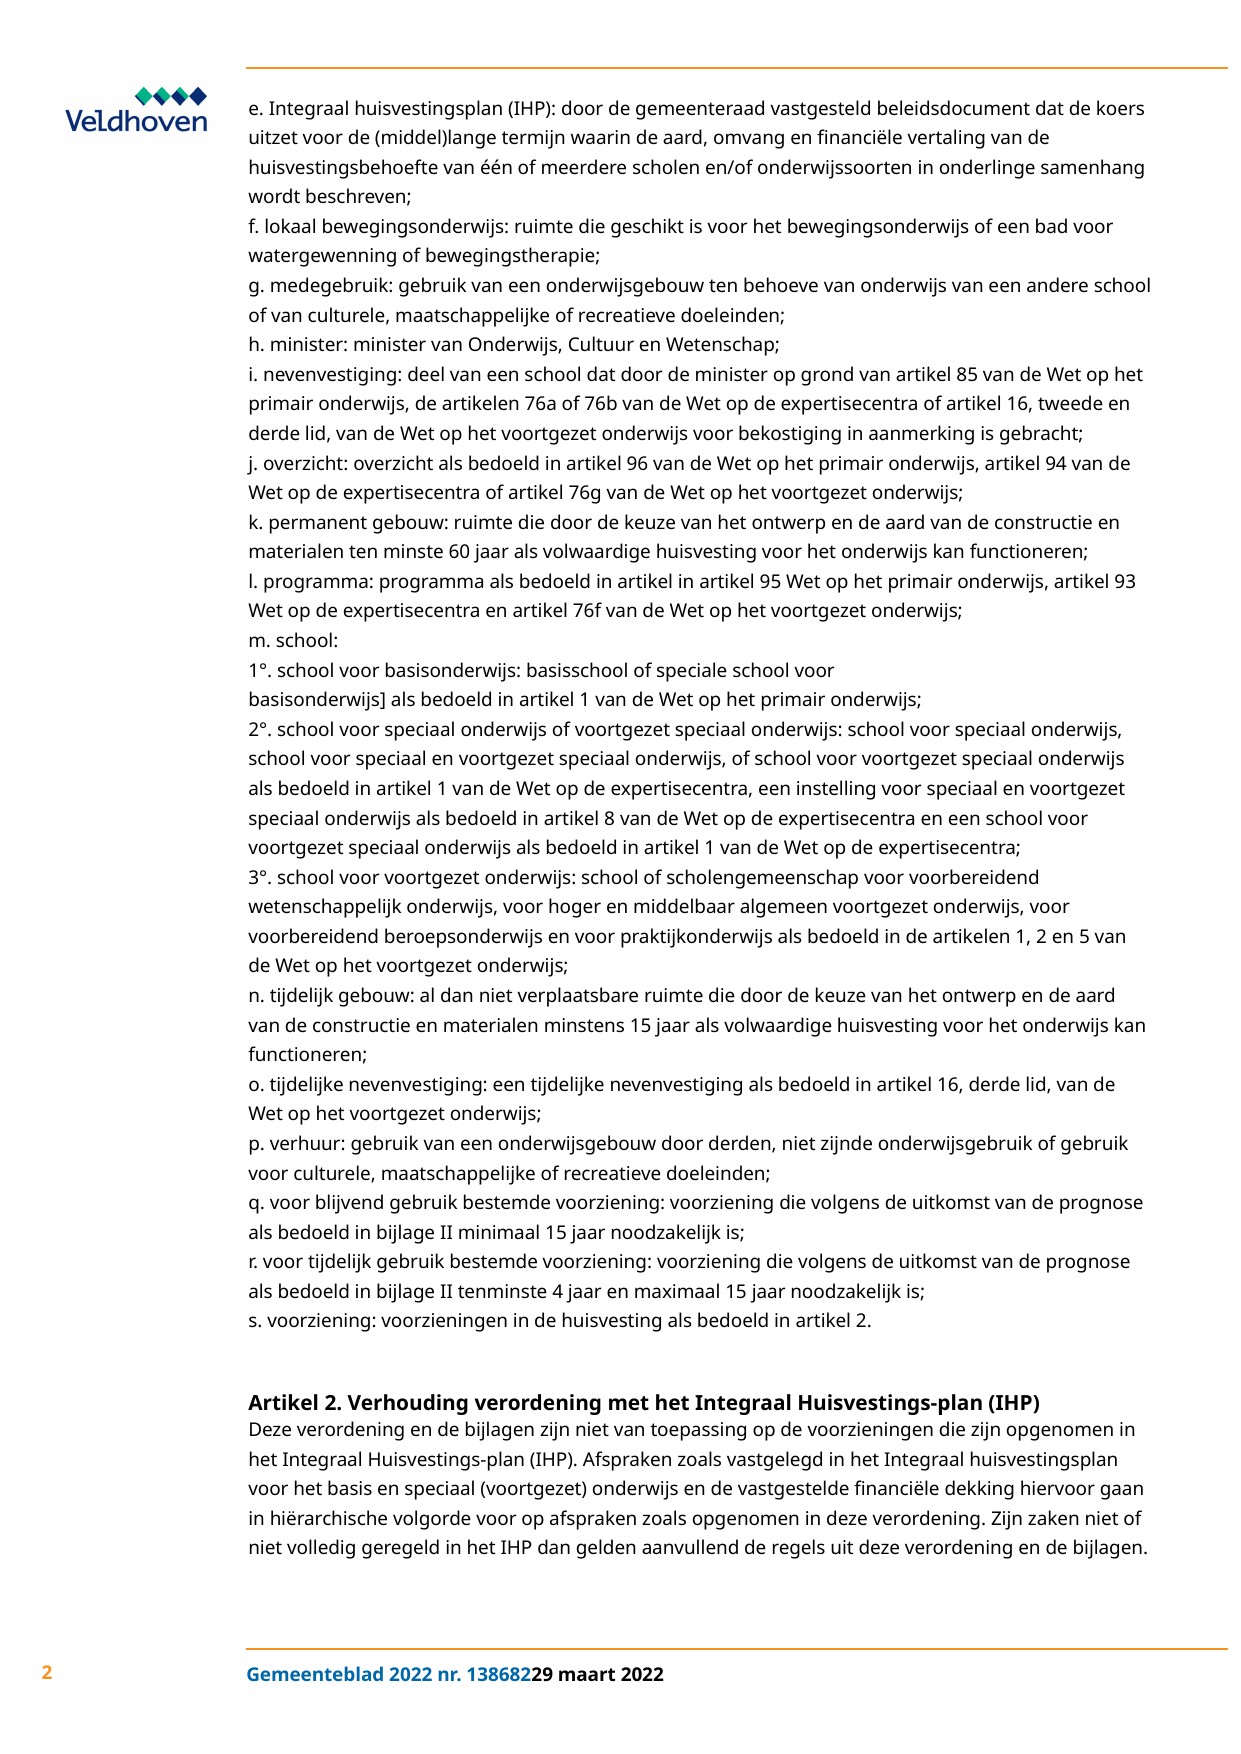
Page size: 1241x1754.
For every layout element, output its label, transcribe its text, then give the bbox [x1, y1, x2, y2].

text r. voor tijdelijk gebruik bestemde voorziening: voorziening die volgens de uitkomst van de prognose als bedoeld in bijlage II tenminste 4 jaar en maximaal 15 jaar noodzakelijk is; [248, 1248, 1152, 1304]
text s. voorziening: voorzieningen in de huisvesting als bedoeld in artikel 2. [248, 1308, 1152, 1333]
text Artikel 2. Verhouding verordening met het Integraal Huisvestings-plan (IHP) [248, 1388, 1152, 1416]
text g. medegebruik: gebruik van een onderwijsgebouw ten behoeve van onderwijs van een andere school of van culturele, maatschappelijke of recreatieve doeleinden; [248, 272, 1152, 328]
text l. programma: programma als bedoeld in artikel in artikel 95 Wet op het primair onderwijs, artikel 93 Wet op de expertisecentra en artikel 76f van de Wet op het voortgezet onderwijs; [248, 568, 1152, 623]
text h. minister: minister van Onderwijs, Cultuur en Wetenschap; [248, 331, 1152, 357]
text p. verhuur: gebruik van een onderwijsgebouw door derden, niet zijnde onderwijsgebruik of gebruik voor culturele, maatschappelijke of recreatieve doeleinden; [248, 1130, 1152, 1186]
text j. overzicht: overzicht als bedoeld in artikel 96 van de Wet op het primair onderwijs, artikel 94 van de Wet op de expertisecentra of artikel 76g van de Wet op het voortgezet onderwijs; [248, 450, 1152, 505]
text 2°. school voor speciaal onderwijs of voortgezet speciaal onderwijs: school voor speciaal onderwijs, school voor speciaal en voortgezet speciaal onderwijs, of school voor voortgezet speciaal onderwijs als bedoeld in artikel 1 van de Wet op de expertisecentra, een instelling voor speciaal en voortgezet speciaal onderwijs als bedoeld in artikel 8 van de Wet op de expertisecentra en een school voor voortgezet speciaal onderwijs als bedoeld in artikel 1 van de Wet op de expertisecentra; [248, 716, 1152, 860]
text i. nevenvestiging: deel van een school dat door de minister op grond van artikel 85 van de Wet op het primair onderwijs, de artikelen 76a of 76b van de Wet op de expertisecentra of artikel 16, tweede en derde lid, van de Wet op het voortgezet onderwijs voor bekostiging in aanmerking is gebracht; [248, 361, 1152, 446]
text basisonderwijs] als bedoeld in artikel 1 van de Wet op het primair onderwijs; [248, 686, 1152, 712]
text o. tijdelijke nevenvestiging: een tijdelijke nevenvestiging als bedoeld in artikel 16, derde lid, van de Wet op het voortgezet onderwijs; [248, 1071, 1152, 1126]
text n. tijdelijk gebouw: al dan niet verplaatsbare ruimte die door de keuze van het ontwerp en de aard van de constructie en materialen minstens 15 jaar als volwaardige huisvesting voor het onderwijs kan functioneren; [248, 982, 1152, 1067]
text m. school: [248, 627, 1152, 653]
text f. lokaal bewegingsonderwijs: ruimte die geschikt is voor het bewegingsonderwijs of een bad voor watergewenning of bewegingstherapie; [248, 213, 1152, 268]
text 1°. school voor basisonderwijs: basisschool of speciale school voor [248, 657, 1152, 683]
picture [41, 47, 231, 172]
text e. Integraal huisvestingsplan (IHP): door de gemeenteraad vastgesteld beleidsdocument dat de koers uitzet voor de (middel)lange termijn waarin de aard, omvang en financiële vertaling van de huisvestingsbehoefte van één of meerdere scholen en/of onderwijssoorten in onderlinge samenhang wordt beschreven; [248, 95, 1152, 209]
text 3°. school voor voortgezet onderwijs: school of scholengemeenschap voor voorbereidend wetenschappelijk onderwijs, voor hoger en middelbaar algemeen voortgezet onderwijs, voor voorbereidend beroepsonderwijs en voor praktijkonderwijs als bedoeld in de artikelen 1, 2 en 5 van de Wet op het voortgezet onderwijs; [248, 864, 1152, 978]
text Deze verordening en de bijlagen zijn niet van toepassing op de voorzieningen die zijn opgenomen in het Integraal Huisvestings-plan (IHP). Afspraken zoals vastgelegd in het Integraal huisvestingsplan voor het basis en speciaal (voortgezet) onderwijs en de vastgestelde financiële dekking hiervoor gaan in hiërarchische volgorde voor op afspraken zoals opgenomen in deze verordening. Zijn zaken niet of niet volledig geregeld in het IHP dan gelden aanvullend de regels uit deze verordening en de bijlagen. [248, 1416, 1152, 1560]
text q. voor blijvend gebruik bestemde voorziening: voorziening die volgens de uitkomst van de prognose als bedoeld in bijlage II minimaal 15 jaar noodzakelijk is; [248, 1189, 1152, 1245]
text k. permanent gebouw: ruimte die door de keuze van het ontwerp en de aard van de constructie en materialen ten minste 60 jaar als volwaardige huisvesting voor het onderwijs kan functioneren; [248, 509, 1152, 564]
